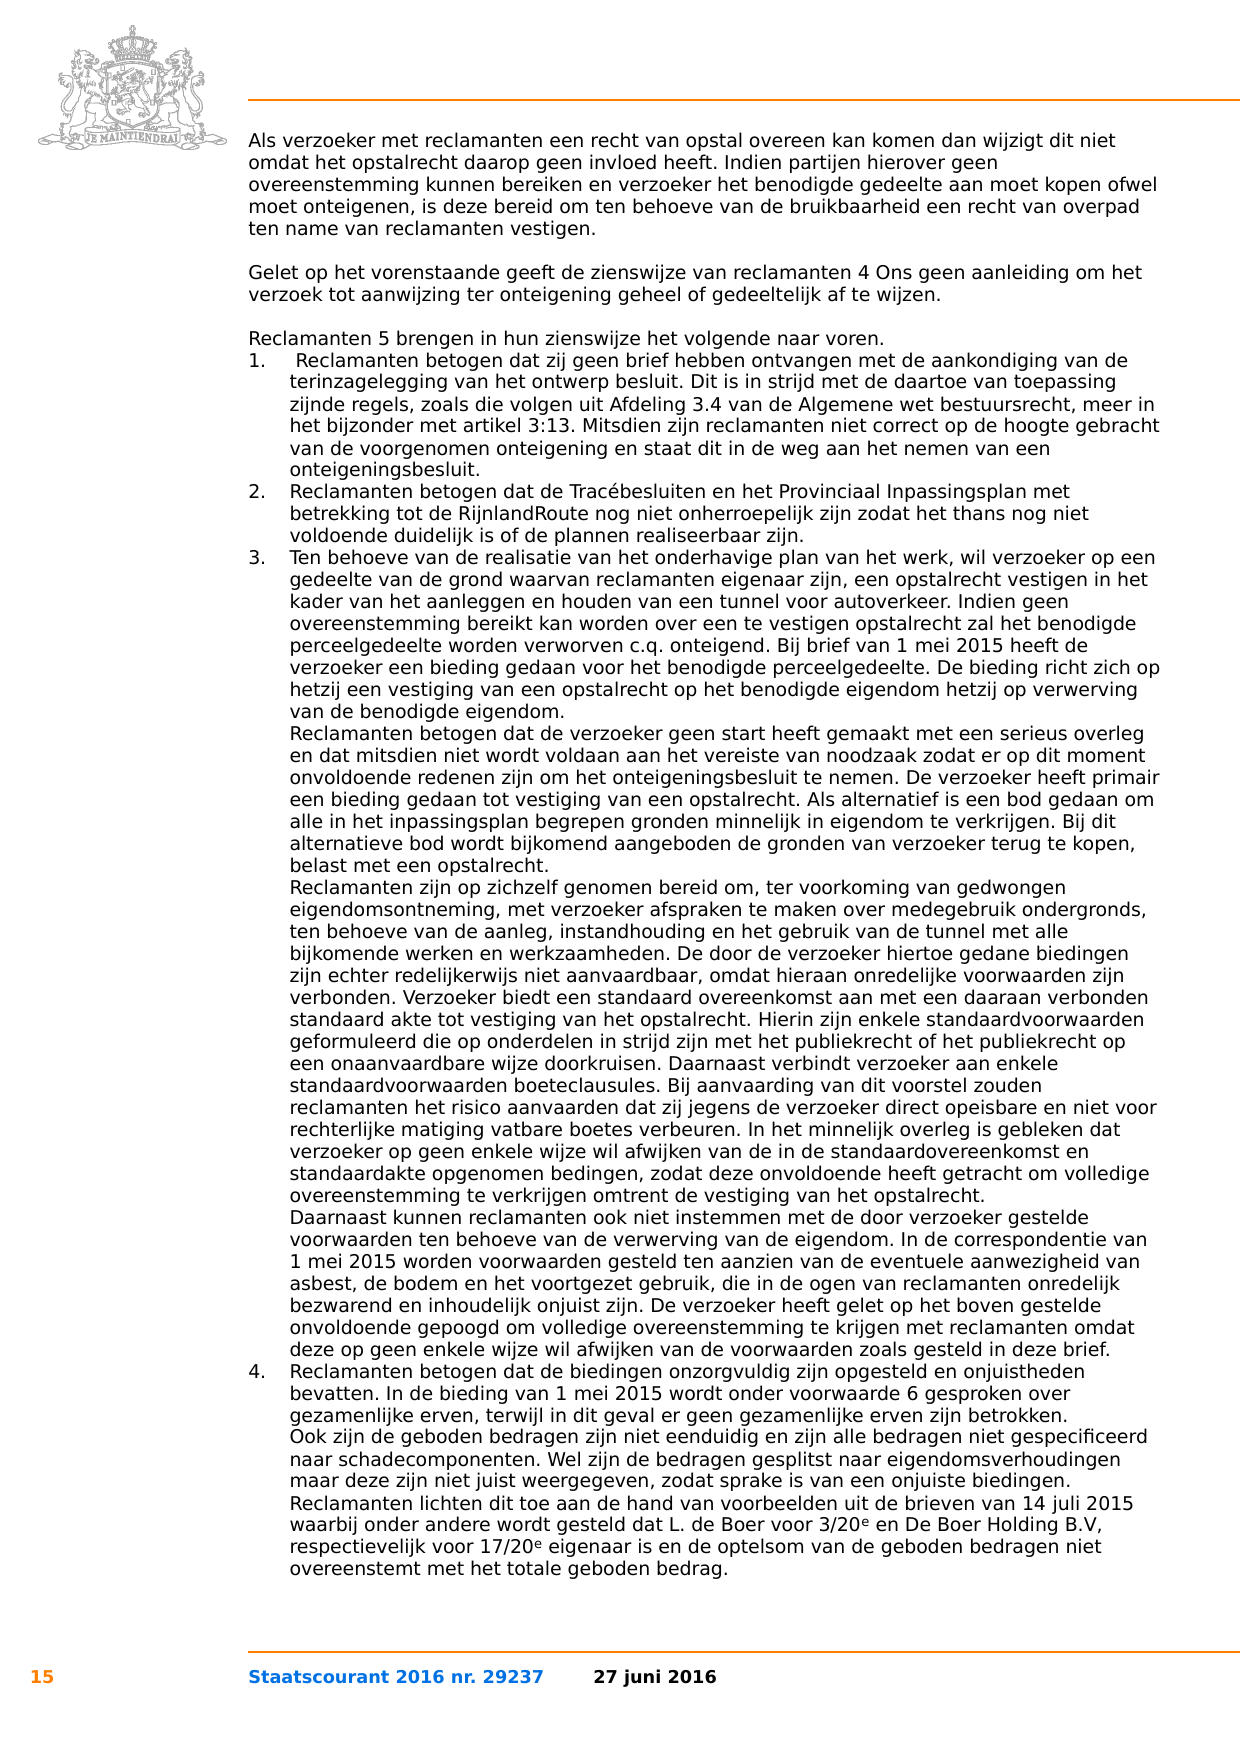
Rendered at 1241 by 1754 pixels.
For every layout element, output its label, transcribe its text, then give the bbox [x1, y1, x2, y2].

text 2. Reclamanten betogen dat de Tracébesluiten en het Provinciaal Inpassingsplan met betrekking tot de RijnlandRoute nog niet onherroepelijk zijn zodat het thans nog niet voldoende duidelijk is of de plannen realiseerbaar zijn. [248, 481, 1163, 547]
text 4. Reclamanten betogen dat de biedingen onzorgvuldig zijn opgesteld en onjuistheden bevatten. In de bieding van 1 mei 2015 wordt onder voorwaarde 6 gesproken over gezamenlijke erven, terwijl in dit geval er geen gezamenlijke erven zijn betrokken. [248, 1361, 1163, 1426]
text Reclamanten 5 brengen in hun zienswijze het volgende naar voren. [248, 327, 1163, 349]
text Gelet op het vorenstaande geeft de zienswijze van reclamanten 4 Ons geen aanleiding om het verzoek tot aanwijzing ter onteigening geheel of gedeeltelijk af te wijzen. [248, 262, 1163, 306]
text 3. Ten behoeve van de realisatie van het onderhavige plan van het werk, wil verzoeker op een gedeelte van de grond waarvan reclamanten eigenaar zijn, een opstalrecht vestigen in het kader van het aanleggen en houden van een tunnel voor autoverkeer. Indien geen overeenstemming bereikt kan worden over een te vestigen opstalrecht zal het benodigde perceelgedeelte worden verworven c.q. onteigend. Bij brief van 1 mei 2015 heeft de verzoeker een bieding gedaan voor het benodigde perceelgedeelte. De bieding richt zich op hetzij een vestiging van een opstalrecht op het benodigde eigendom hetzij op verwerving van de benodigde eigendom. [248, 547, 1163, 723]
picture [38, 25, 227, 150]
text Ook zijn de geboden bedragen zijn niet eenduidig en zijn alle bedragen niet gespecificeerd naar schadecomponenten. Wel zijn de bedragen gesplitst naar eigendomsverhoudingen maar deze zijn niet juist weergegeven, zodat sprake is van een onjuiste biedingen. Reclamanten lichten dit toe aan de hand van voorbeelden uit de brieven van 14 juli 2015 waarbij onder andere wordt gesteld dat L. de Boer voor 3/20e en De Boer Holding B.V, respectievelijk voor 17/20e eigenaar is en de optelsom van de geboden bedragen niet overeenstemt met het totale geboden bedrag. [289, 1426, 1163, 1580]
text Reclamanten betogen dat de verzoeker geen start heeft gemaakt met een serieus overleg en dat mitsdien niet wordt voldaan aan het vereiste van noodzaak zodat er op dit moment onvoldoende redenen zijn om het onteigeningsbesluit te nemen. De verzoeker heeft primair een bieding gedaan tot vestiging van een opstalrecht. Als alternatief is een bod gedaan om alle in het inpassingsplan begrepen gronden minnelijk in eigendom te verkrijgen. Bij dit alternatieve bod wordt bijkomend aangeboden de gronden van verzoeker terug te kopen, belast met een opstalrecht. [289, 723, 1163, 877]
text 1. Reclamanten betogen dat zij geen brief hebben ontvangen met de aankondiging van de terinzagelegging van het ontwerp besluit. Dit is in strijd met de daartoe van toepassing zijnde regels, zoals die volgen uit Afdeling 3.4 van de Algemene wet bestuursrecht, meer in het bijzonder met artikel 3:13. Mitsdien zijn reclamanten niet correct op de hoogte gebracht van de voorgenomen onteigening en staat dit in de weg aan het nemen van een onteigeningsbesluit. [248, 349, 1163, 481]
text Daarnaast kunnen reclamanten ook niet instemmen met de door verzoeker gestelde voorwaarden ten behoeve van de verwerving van de eigendom. In de correspondentie van 1 mei 2015 worden voorwaarden gesteld ten aanzien van de eventuele aanwezigheid van asbest, de bodem en het voortgezet gebruik, die in de ogen van reclamanten onredelijk bezwarend en inhoudelijk onjuist zijn. De verzoeker heeft gelet op het boven gestelde onvoldoende gepoogd om volledige overeenstemming te krijgen met reclamanten omdat deze op geen enkele wijze wil afwijken van de voorwaarden zoals gesteld in deze brief. [289, 1207, 1163, 1361]
text Als verzoeker met reclamanten een recht van opstal overeen kan komen dan wijzigt dit niet omdat het opstalrecht daarop geen invloed heeft. Indien partijen hierover geen overeenstemming kunnen bereiken en verzoeker het benodigde gedeelte aan moet kopen ofwel moet onteigenen, is deze bereid om ten behoeve van de bruikbaarheid een recht van overpad ten name van reclamanten vestigen. [248, 130, 1163, 240]
text Reclamanten zijn op zichzelf genomen bereid om, ter voorkoming van gedwongen eigendomsontneming, met verzoeker afspraken te maken over medegebruik ondergronds, ten behoeve van de aanleg, instandhouding en het gebruik van de tunnel met alle bijkomende werken en werkzaamheden. De door de verzoeker hiertoe gedane biedingen zijn echter redelijkerwijs niet aanvaardbaar, omdat hieraan onredelijke voorwaarden zijn verbonden. Verzoeker biedt een standaard overeenkomst aan met een daaraan verbonden standaard akte tot vestiging van het opstalrecht. Hierin zijn enkele standaardvoorwaarden geformuleerd die op onderdelen in strijd zijn met het publiekrecht of het publiekrecht op een onaanvaardbare wijze doorkruisen. Daarnaast verbindt verzoeker aan enkele standaardvoorwaarden boeteclausules. Bij aanvaarding van dit voorstel zouden reclamanten het risico aanvaarden dat zij jegens de verzoeker direct opeisbare en niet voor rechterlijke matiging vatbare boetes verbeuren. In het minnelijk overleg is gebleken dat verzoeker op geen enkele wijze wil afwijken van de in de standaardovereenkomst en standaardakte opgenomen bedingen, zodat deze onvoldoende heeft getracht om volledige overeenstemming te verkrijgen omtrent de vestiging van het opstalrecht. [289, 877, 1163, 1207]
